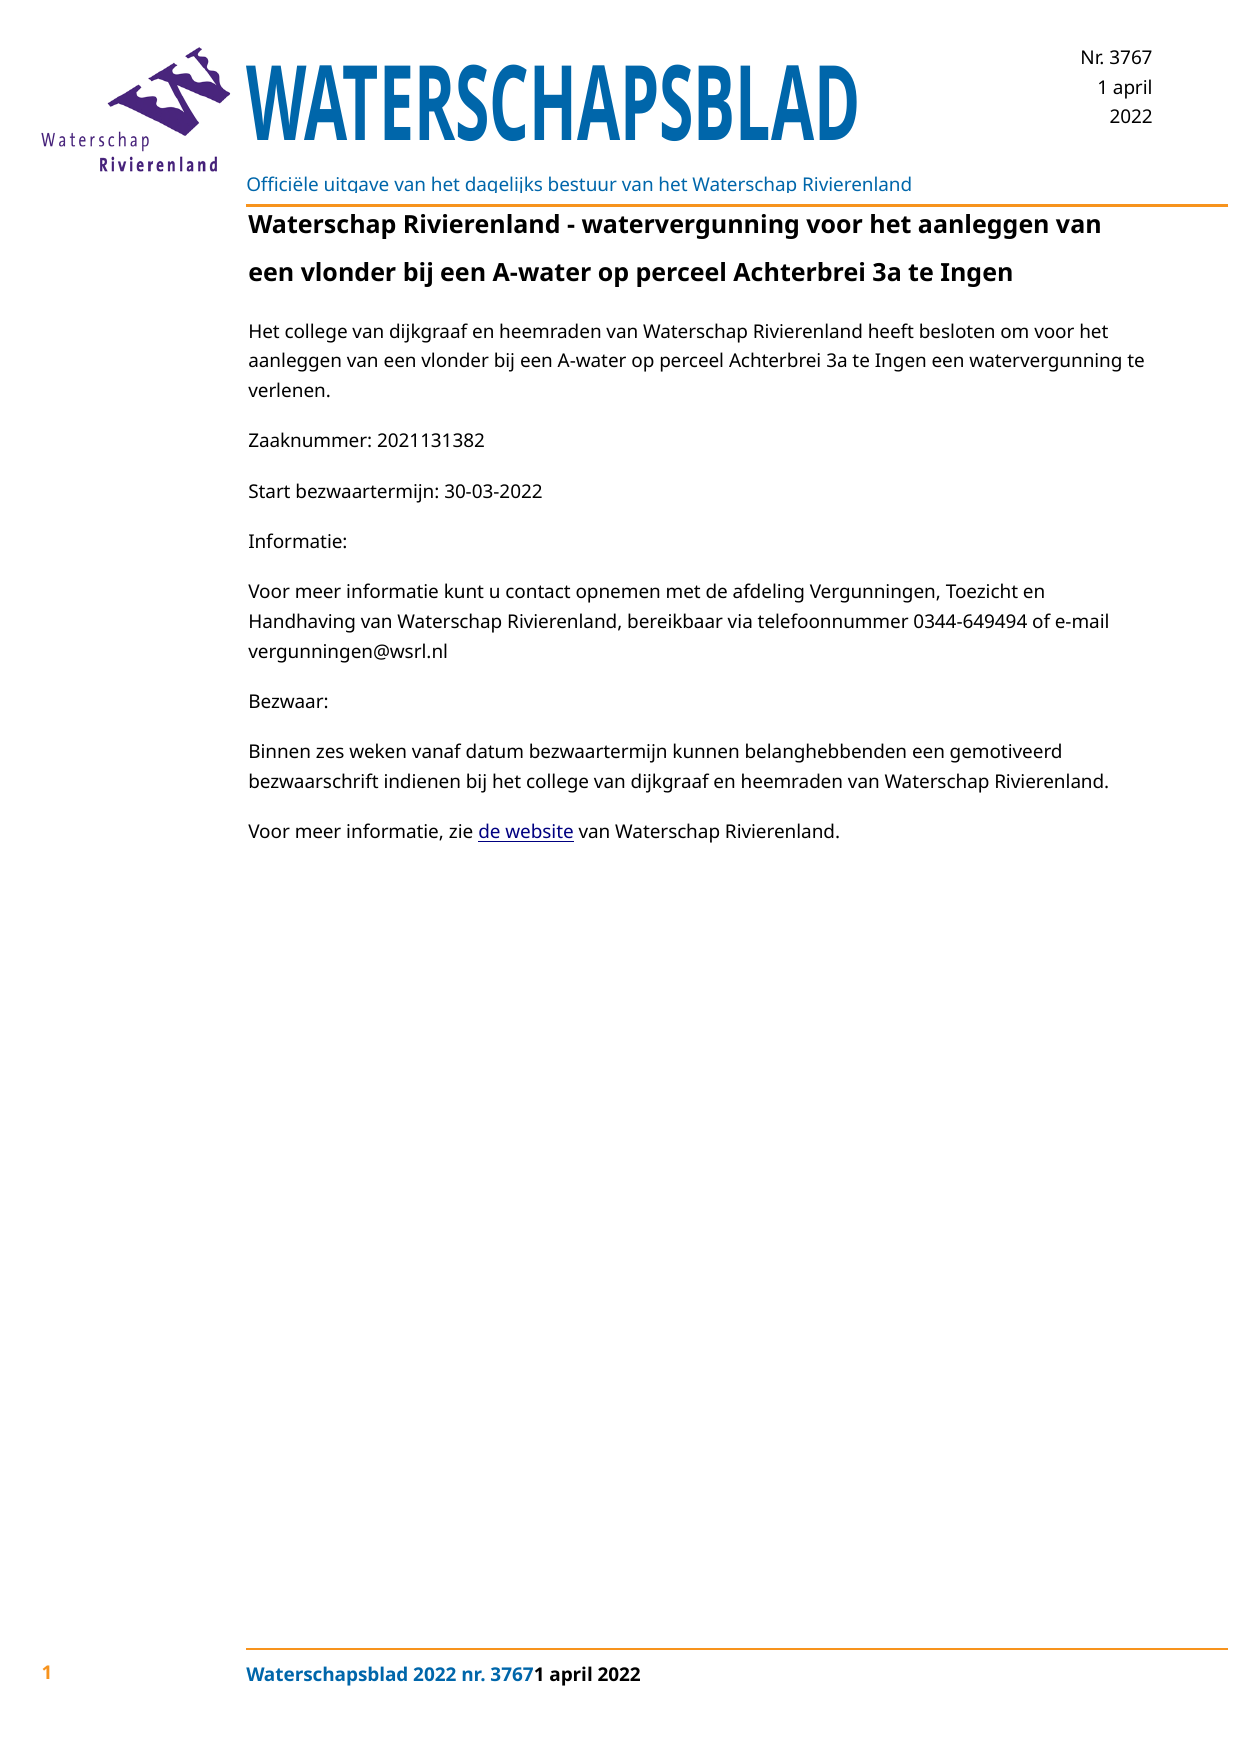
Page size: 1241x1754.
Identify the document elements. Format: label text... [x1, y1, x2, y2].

text Waterschap Rivierenland - watervergunning voor het aanleggen van een vlonder bij een A-water op perceel Achterbrei 3a te Ingen [248, 207, 1152, 288]
text Informatie: [248, 528, 1152, 554]
text Voor meer informatie kunt u contact opnemen met de afdeling Vergunningen, Toezicht en Handhaving van Waterschap Rivierenland, bereikbaar via telefoonnummer 0344-649494 of e-mail vergunningen@wsrl.nl [248, 579, 1152, 664]
text Zaaknummer: 2021131382 [248, 427, 1152, 453]
picture [41, 47, 231, 172]
text Het college van dijkgraaf en heemraden van Waterschap Rivierenland heeft besloten om voor het aanleggen van een vlonder bij een A-water op perceel Achterbrei 3a te Ingen een watervergunning te verlenen. [248, 318, 1152, 403]
text Voor meer informatie, zie de website van Waterschap Rivierenland. [248, 819, 1152, 844]
text Start bezwaartermijn: 30-03-2022 [248, 478, 1152, 504]
text Binnen zes weken vanaf datum bezwaartermijn kunnen belanghebbenden een gemotiveerd bezwaarschrift indienen bij het college van dijkgraaf en heemraden van Waterschap Rivierenland. [248, 739, 1152, 794]
text Bezwaar: [248, 688, 1152, 714]
